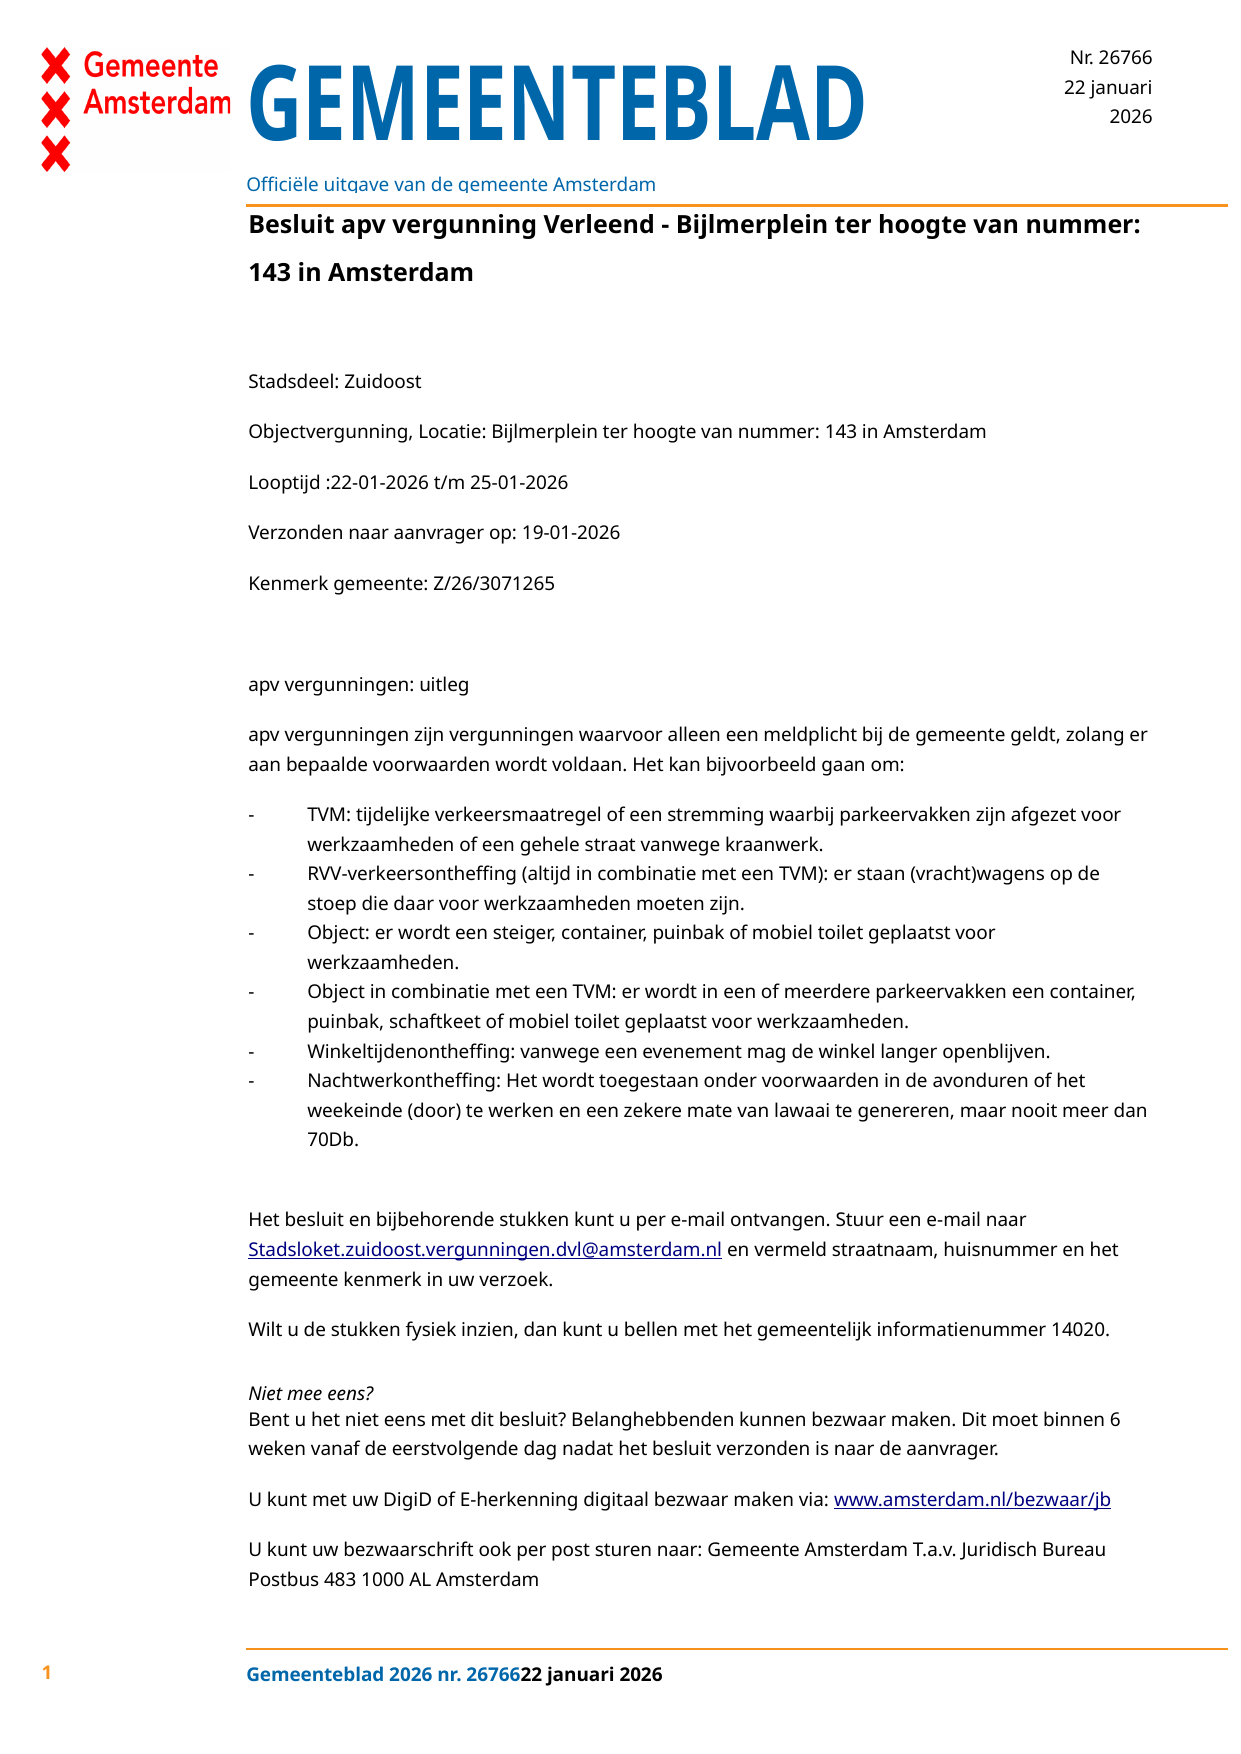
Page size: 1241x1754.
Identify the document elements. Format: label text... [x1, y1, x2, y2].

text U kunt uw bezwaarschrift ook per post sturen naar: Gemeente Amsterdam T.a.v. Juridisch Bureau Postbus 483 1000 AL Amsterdam [248, 1536, 1152, 1592]
text Kenmerk gemeente: Z/26/3071265 [248, 570, 1152, 596]
text U kunt met uw DigiD of E-herkenning digitaal bezwaar maken via: www.amsterdam.nl/bezwaar/jb [248, 1486, 1152, 1512]
text Besluit apv vergunning Verleend - Bijlmerplein ter hoogte van nummer: 143 in Amsterdam [248, 207, 1152, 288]
text Wilt u de stukken fysiek inzien, dan kunt u bellen met het gemeentelijk informatienummer 14020. [248, 1316, 1152, 1342]
text Niet mee eens? [248, 1380, 1152, 1406]
text Objectvergunning, Locatie: Bijlmerplein ter hoogte van nummer: 143 in Amsterdam [248, 419, 1152, 444]
text Bent u het niet eens met dit besluit? Belanghebbenden kunnen bezwaar maken. Dit moet binnen 6 weken vanaf de eerstvolgende dag nadat het besluit verzonden is naar de aanvrager. [248, 1406, 1152, 1461]
text Looptijd :22-01-2026 t/m 25-01-2026 [248, 469, 1152, 495]
picture [41, 47, 231, 172]
list Object: er wordt een steiger, container, puinbak of mobiel toilet geplaatst voor werkzaamheden. [248, 919, 1152, 975]
text Verzonden naar aanvrager op: 19-01-2026 [248, 519, 1152, 545]
text apv vergunningen: uitleg [248, 671, 1152, 697]
list Nachtwerkontheffing: Het wordt toegestaan onder voorwaarden in de avonduren of het weekeinde (door) te werken en een zekere mate van lawaai te genereren, maar nooit meer dan 70Db. [248, 1067, 1152, 1152]
text Stadsdeel: Zuidoost [248, 368, 1152, 394]
text Het besluit en bijbehorende stukken kunt u per e-mail ontvangen. Stuur een e-mail naar Stadsloket.zuidoost.vergunningen.dvl@amsterdam.nl en vermeld straatnaam, huisnummer en het gemeente kenmerk in uw verzoek. [248, 1207, 1152, 1292]
text apv vergunningen zijn vergunningen waarvoor alleen een meldplicht bij de gemeente geldt, zolang er aan bepaalde voorwaarden wordt voldaan. Het kan bijvoorbeeld gaan om: [248, 721, 1152, 777]
list Winkeltijdenontheffing: vanwege een evenement mag de winkel langer openblijven. [248, 1038, 1152, 1064]
list RVV-verkeersontheffing (altijd in combinatie met een TVM): er staan (vracht)wagens op de stoep die daar voor werkzaamheden moeten zijn. [248, 860, 1152, 916]
list Object in combinatie met een TVM: er wordt in een of meerdere parkeervakken een container, puinbak, schaftkeet of mobiel toilet geplaatst voor werkzaamheden. [248, 979, 1152, 1034]
list TVM: tijdelijke verkeersmaatregel of een stremming waarbij parkeervakken zijn afgezet voor werkzaamheden of een gehele straat vanwege kraanwerk. [248, 801, 1152, 857]
